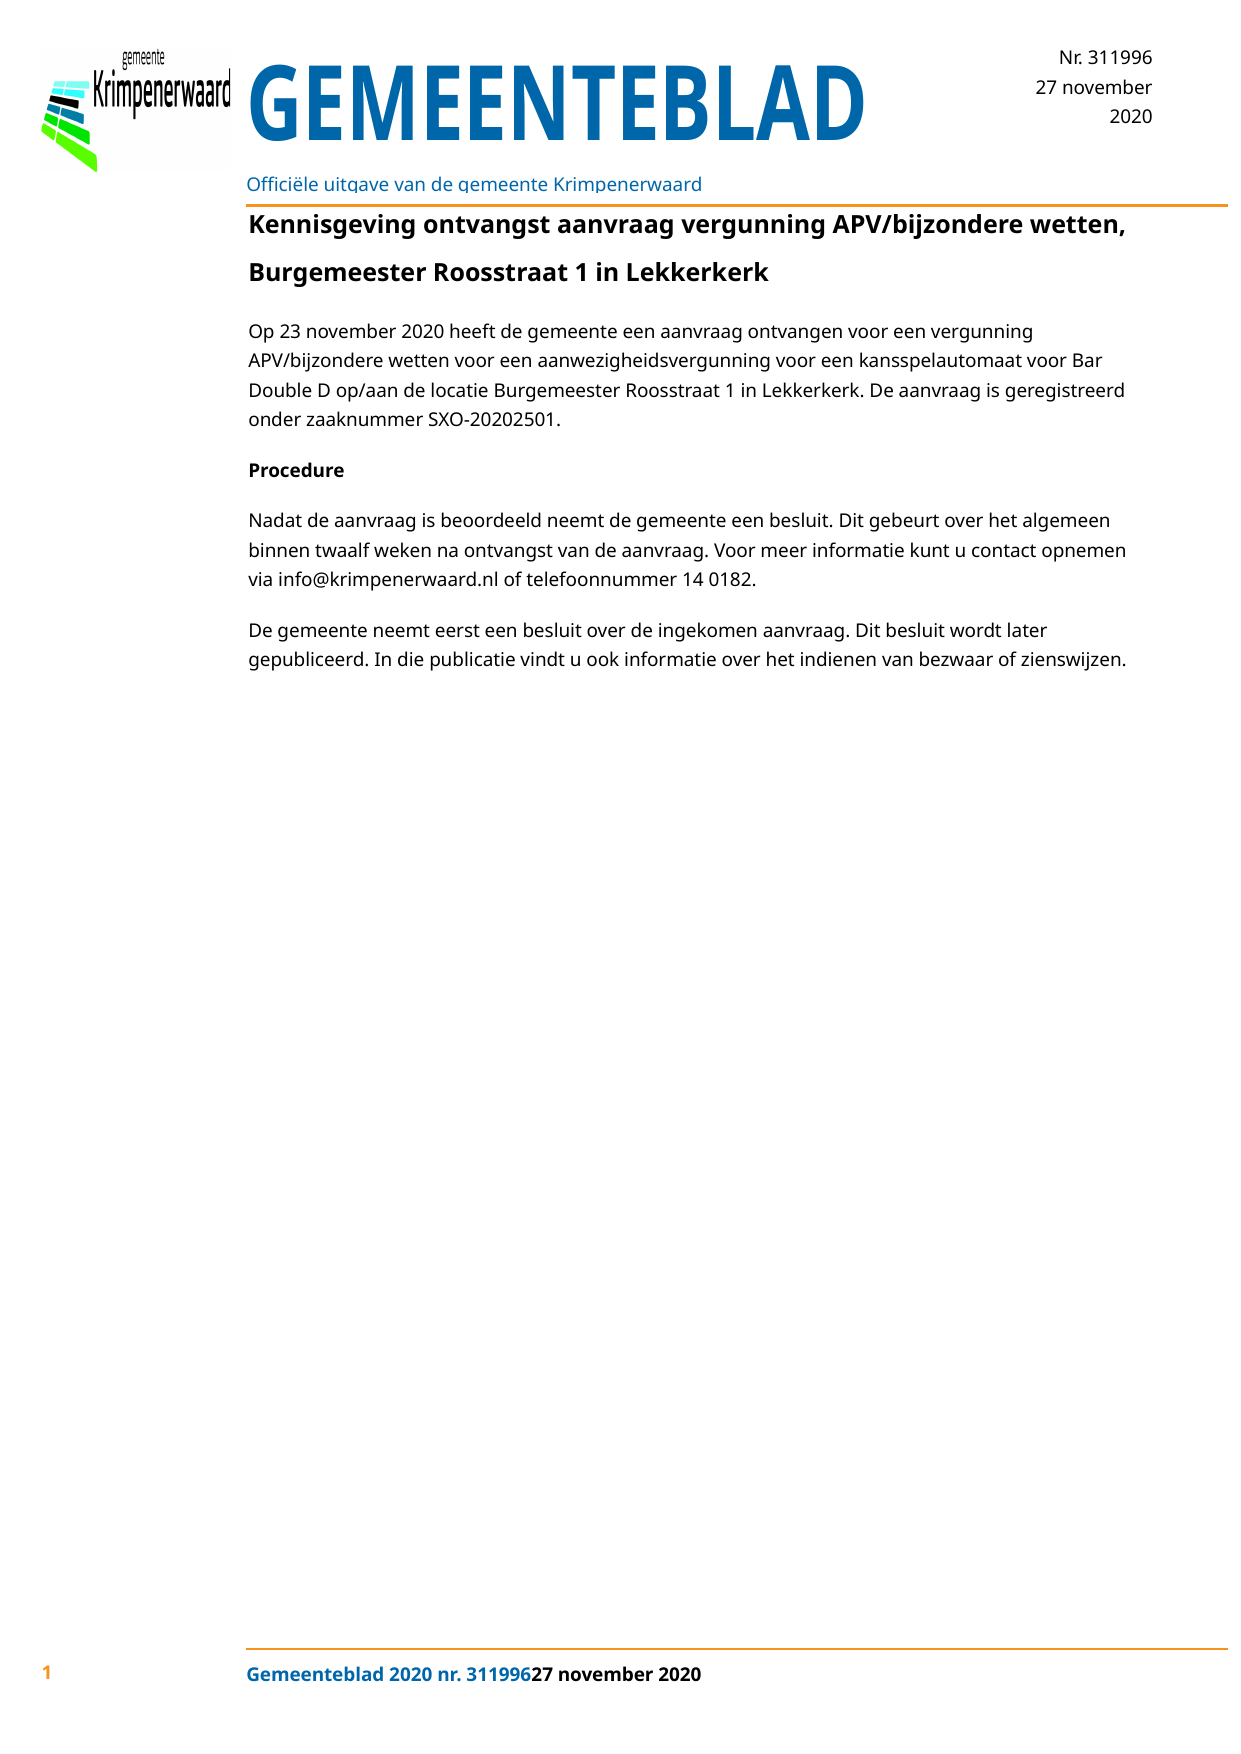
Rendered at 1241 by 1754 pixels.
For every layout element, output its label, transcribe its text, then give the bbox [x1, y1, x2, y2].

text De gemeente neemt eerst een besluit over de ingekomen aanvraag. Dit besluit wordt later gepubliceerd. In die publicatie vindt u ook informatie over het indienen van bezwaar of zienswijzen. [248, 617, 1152, 672]
text Nadat de aanvraag is beoordeeld neemt de gemeente een besluit. Dit gebeurt over het algemeen binnen twaalf weken na ontvangst van de aanvraag. Voor meer informatie kunt u contact opnemen via info@krimpenerwaard.nl of telefoonnummer 14 0182. [248, 507, 1152, 592]
text Op 23 november 2020 heeft de gemeente een aanvraag ontvangen voor een vergunning APV/bijzondere wetten voor een aanwezigheidsvergunning voor een kansspelautomaat voor Bar Double D op/aan de locatie Burgemeester Roosstraat 1 in Lekkerkerk. De aanvraag is geregistreerd onder zaaknummer SXO-20202501. [248, 318, 1152, 432]
text Procedure [248, 457, 1152, 483]
text Kennisgeving ontvangst aanvraag vergunning APV/bijzondere wetten, Burgemeester Roosstraat 1 in Lekkerkerk [248, 207, 1152, 288]
picture [41, 47, 231, 172]
